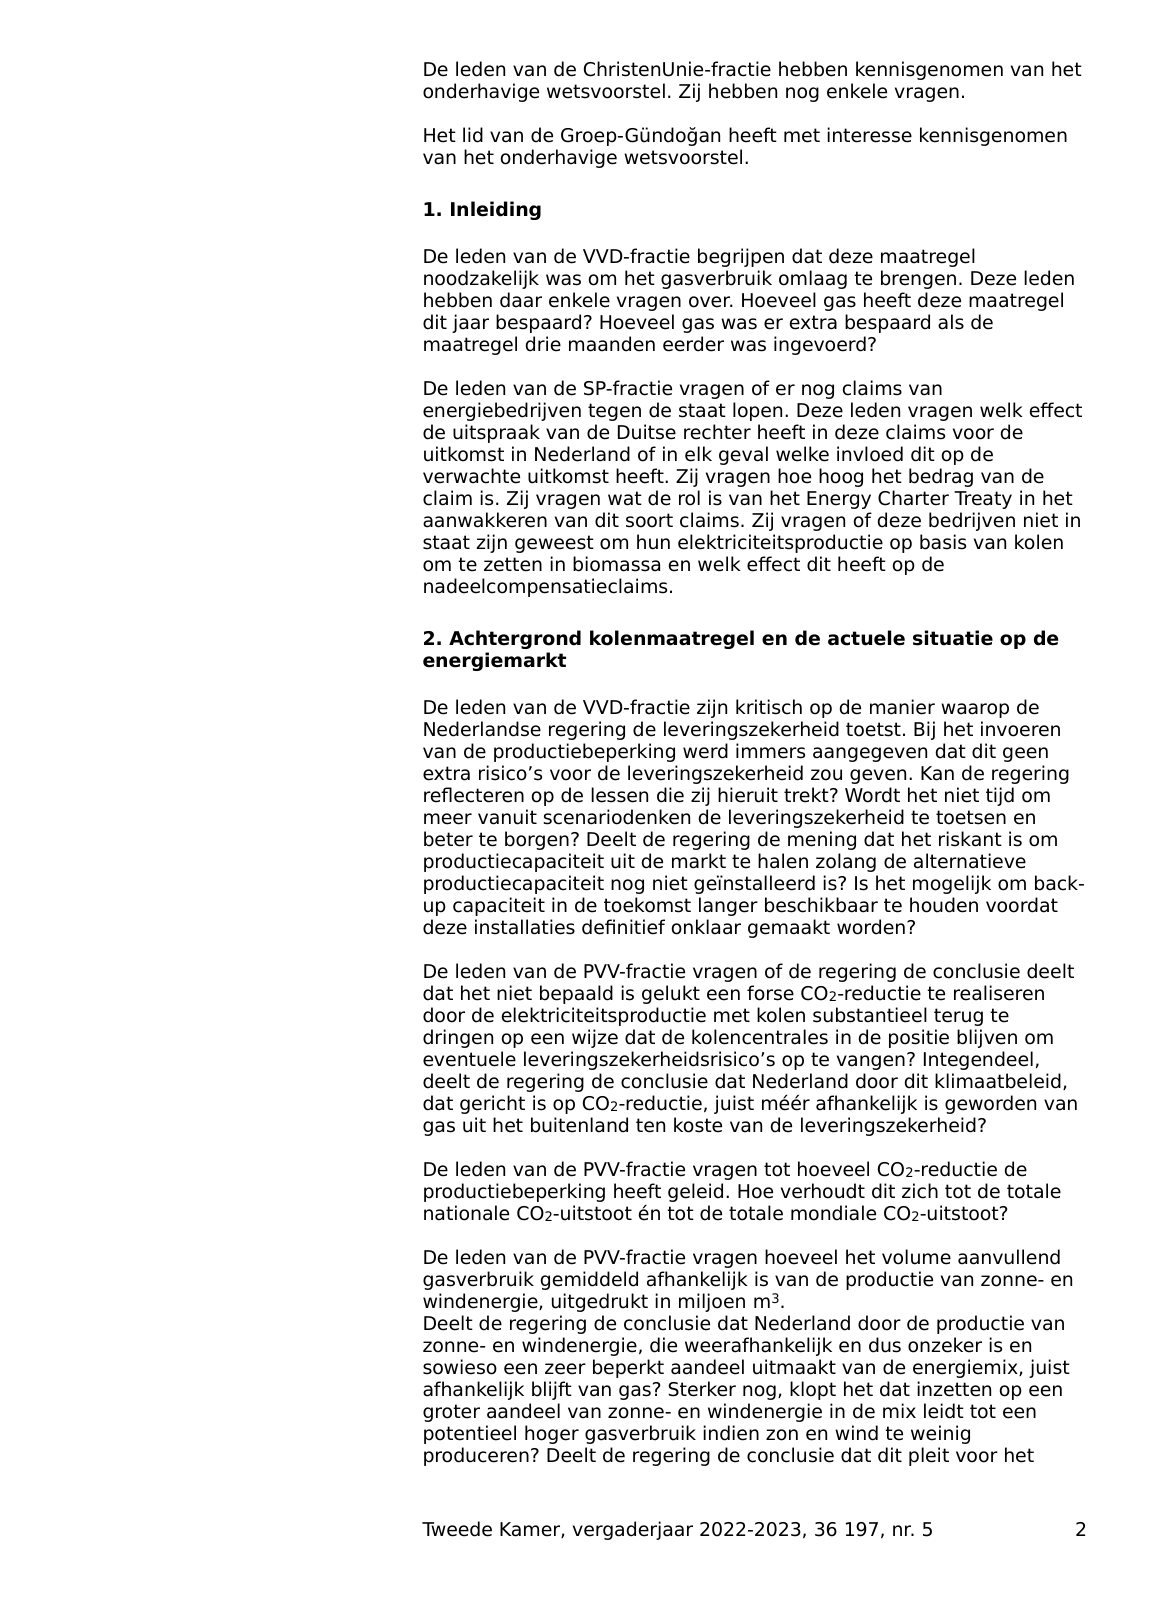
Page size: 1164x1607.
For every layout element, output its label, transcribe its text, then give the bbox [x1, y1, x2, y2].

text Deelt de regering de conclusie dat Nederland door de productie van zonne- en windenergie, die weerafhankelijk en dus onzeker is en sowieso een zeer beperkt aandeel uitmaakt van de energiemix, juist afhankelijk blijft van gas? Sterker nog, klopt het dat inzetten op een groter aandeel van zonne- en windenergie in de mix leidt tot een potentieel hoger gasverbruik indien zon en wind te weinig produceren? Deelt de regering de conclusie dat dit pleit voor het [422, 1313, 1087, 1467]
text De leden van de PVV-fractie vragen of de regering de conclusie deelt dat het niet bepaald is gelukt een forse CO2-reductie te realiseren door de elektriciteitsproductie met kolen substantieel terug te dringen op een wijze dat de kolencentrales in de positie blijven om eventuele leveringszekerheidsrisico’s op te vangen? Integendeel, deelt de regering de conclusie dat Nederland door dit klimaatbeleid, dat gericht is op CO2-reductie, juist méér afhankelijk is geworden van gas uit het buitenland ten koste van de leveringszekerheid? [422, 961, 1087, 1137]
text De leden van de PVV-fractie vragen hoeveel het volume aanvullend gasverbruik gemiddeld afhankelijk is van de productie van zonne- en windenergie, uitgedrukt in miljoen m3. [422, 1247, 1087, 1313]
text De leden van de ChristenUnie-fractie hebben kennisgenomen van het onderhavige wetsvoorstel. Zij hebben nog enkele vragen. [422, 59, 1087, 103]
text De leden van de PVV-fractie vragen tot hoeveel CO2-reductie de productiebeperking heeft geleid. Hoe verhoudt dit zich tot de totale nationale CO2-uitstoot én tot de totale mondiale CO2-uitstoot? [422, 1159, 1087, 1225]
subtitle 2. Achtergrond kolenmaatregel en de actuele situatie op de energiemarkt [422, 628, 1087, 672]
text Het lid van de Groep-Gündoğan heeft met interesse kennisgenomen van het onderhavige wetsvoorstel. [422, 125, 1087, 169]
text De leden van de VVD-fractie begrijpen dat deze maatregel noodzakelijk was om het gasverbruik omlaag te brengen. Deze leden hebben daar enkele vragen over. Hoeveel gas heeft deze maatregel dit jaar bespaard? Hoeveel gas was er extra bespaard als de maatregel drie maanden eerder was ingevoerd? [422, 246, 1087, 356]
text De leden van de SP-fractie vragen of er nog claims van energiebedrijven tegen de staat lopen. Deze leden vragen welk effect de uitspraak van de Duitse rechter heeft in deze claims voor de uitkomst in Nederland of in elk geval welke invloed dit op de verwachte uitkomst heeft. Zij vragen hoe hoog het bedrag van de claim is. Zij vragen wat de rol is van het Energy Charter Treaty in het aanwakkeren van dit soort claims. Zij vragen of deze bedrijven niet in staat zijn geweest om hun elektriciteitsproductie op basis van kolen om te zetten in biomassa en welk effect dit heeft op de nadeelcompensatieclaims. [422, 378, 1087, 598]
subtitle 1. Inleiding [422, 199, 1087, 221]
text De leden van de VVD-fractie zijn kritisch op de manier waarop de Nederlandse regering de leveringszekerheid toetst. Bij het invoeren van de productiebeperking werd immers aangegeven dat dit geen extra risico’s voor de leveringszekerheid zou geven. Kan de regering reflecteren op de lessen die zij hieruit trekt? Wordt het niet tijd om meer vanuit scenariodenken de leveringszekerheid te toetsen en beter te borgen? Deelt de regering de mening dat het riskant is om productiecapaciteit uit de markt te halen zolang de alternatieve productiecapaciteit nog niet geïnstalleerd is? Is het mogelijk om back-up capaciteit in de toekomst langer beschikbaar te houden voordat deze installaties definitief onklaar gemaakt worden? [422, 697, 1087, 939]
